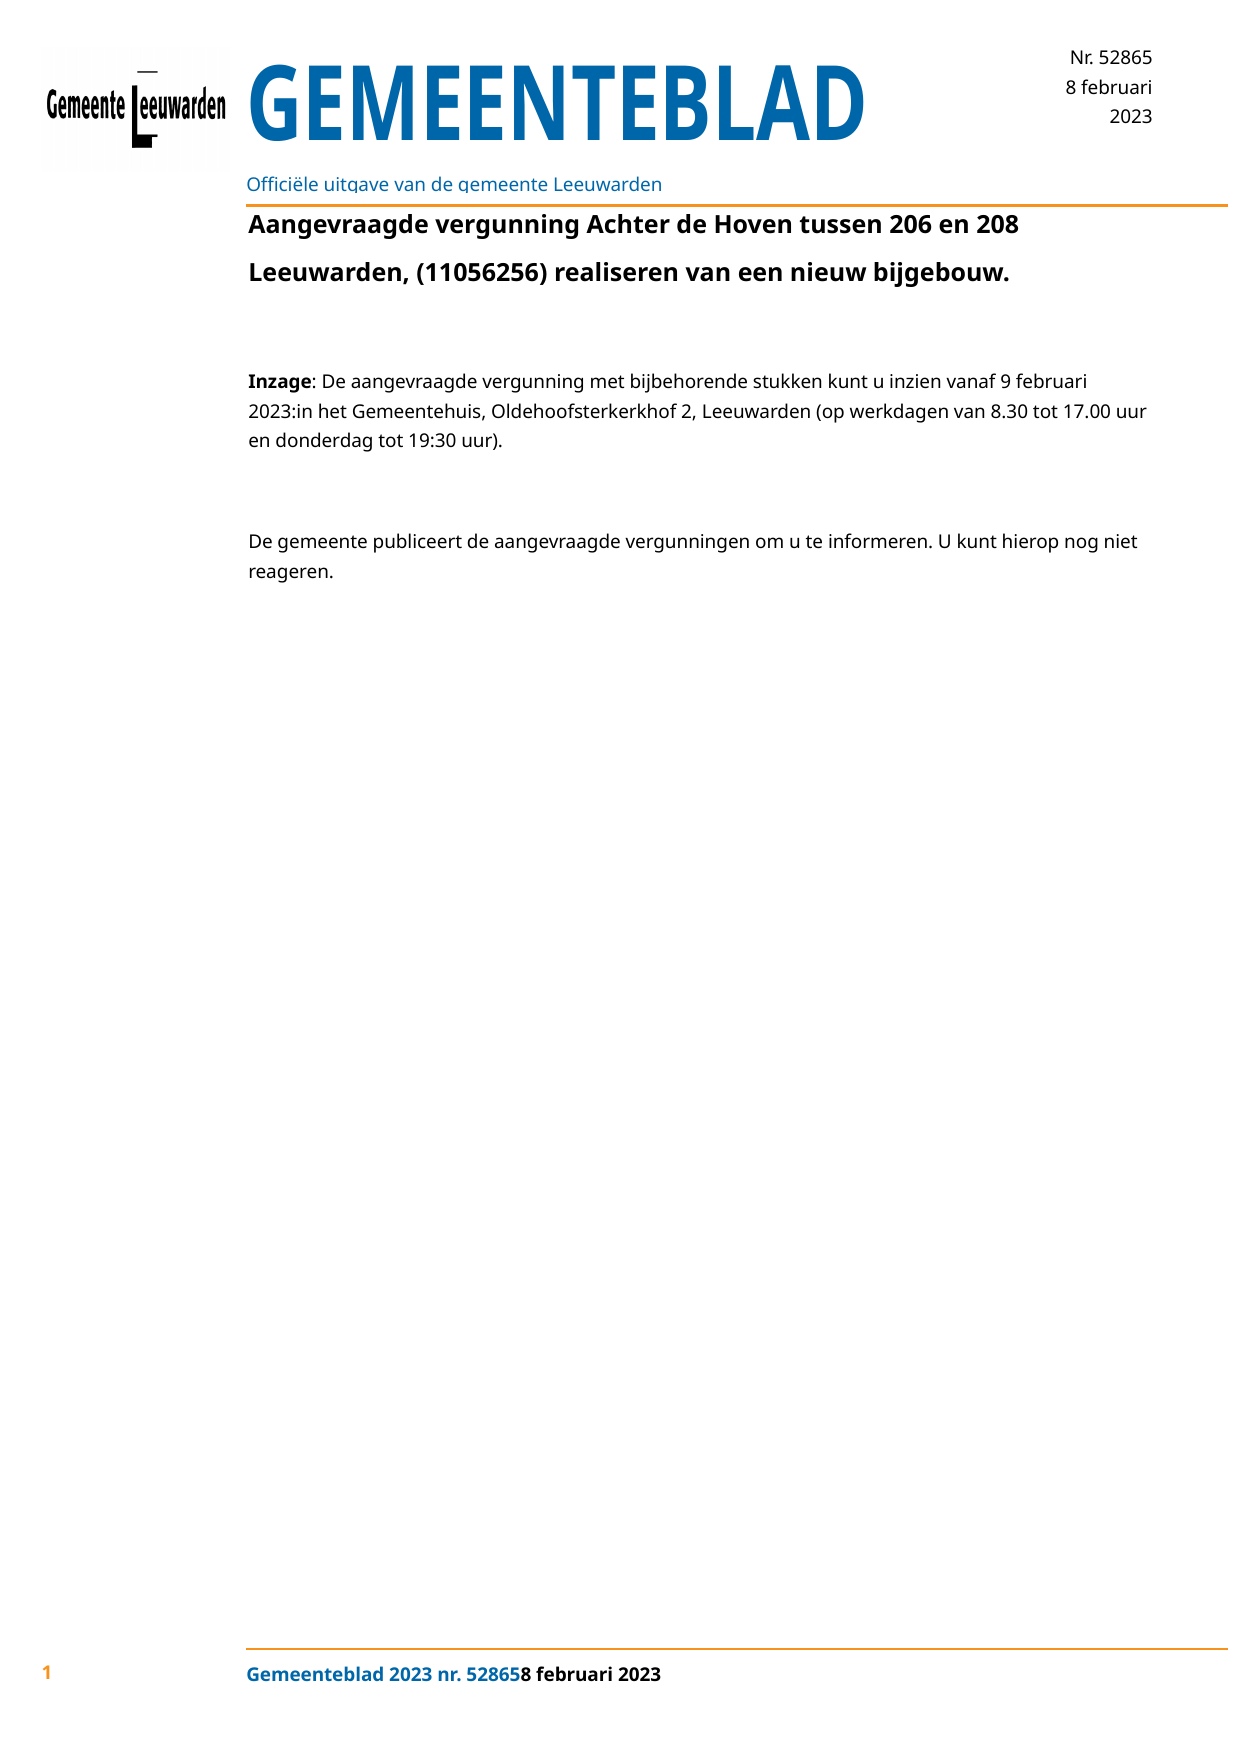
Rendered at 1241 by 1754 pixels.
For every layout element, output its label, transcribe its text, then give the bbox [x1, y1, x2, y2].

text Inzage: De aangevraagde vergunning met bijbehorende stukken kunt u inzien vanaf 9 februari 2023:in het Gemeentehuis, Oldehoofsterkerkhof 2, Leeuwarden (op werkdagen van 8.30 tot 17.00 uur en donderdag tot 19:30 uur). [248, 368, 1152, 453]
picture [41, 47, 231, 172]
text De gemeente publiceert de aangevraagde vergunningen om u te informeren. U kunt hierop nog niet reageren. [248, 528, 1152, 584]
text Aangevraagde vergunning Achter de Hoven tussen 206 en 208 Leeuwarden, (11056256) realiseren van een nieuw bijgebouw. [248, 207, 1152, 288]
